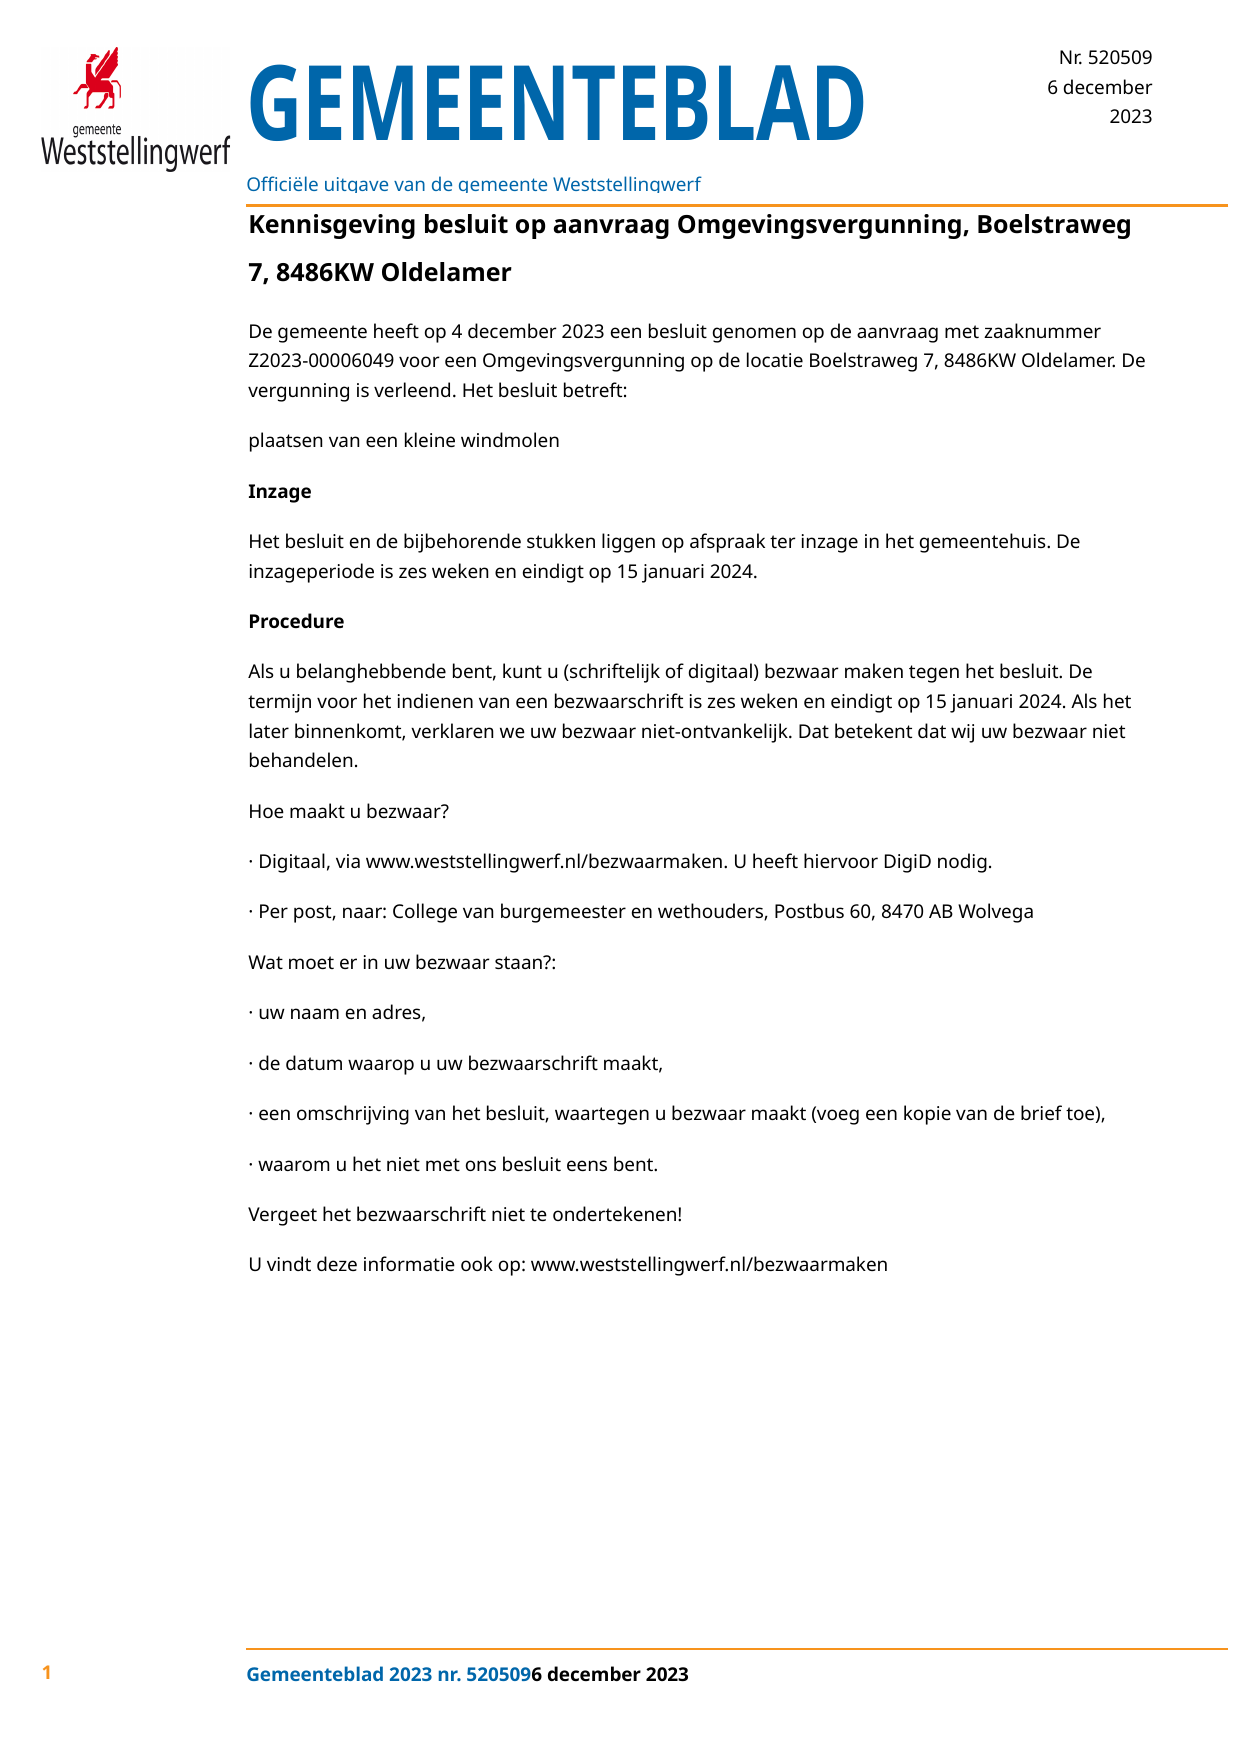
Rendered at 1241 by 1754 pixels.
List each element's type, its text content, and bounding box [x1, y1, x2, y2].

text · waarom u het niet met ons besluit eens bent. [248, 1151, 1152, 1177]
text Vergeet het bezwaarschrift niet te ondertekenen! [248, 1201, 1152, 1227]
text plaatsen van een kleine windmolen [248, 427, 1152, 453]
text · uw naam en adres, [248, 999, 1152, 1025]
text · Per post, naar: College van burgemeester en wethouders, Postbus 60, 8470 AB Wolvega [248, 899, 1152, 924]
text Inzage [248, 478, 1152, 504]
text Procedure [248, 608, 1152, 634]
text Wat moet er in uw bezwaar staan?: [248, 949, 1152, 975]
text · Digitaal, via www.weststellingwerf.nl/bezwaarmaken. U heeft hiervoor DigiD nodig. [248, 848, 1152, 874]
text De gemeente heeft op 4 december 2023 een besluit genomen op de aanvraag met zaaknummer Z2023-00006049 voor een Omgevingsvergunning op de locatie Boelstraweg 7, 8486KW Oldelamer. De vergunning is verleend. Het besluit betreft: [248, 318, 1152, 403]
text Het besluit en de bijbehorende stukken liggen op afspraak ter inzage in het gemeentehuis. De inzageperiode is zes weken en eindigt op 15 januari 2024. [248, 528, 1152, 584]
text U vindt deze informatie ook op: www.weststellingwerf.nl/bezwaarmaken [248, 1252, 1152, 1277]
text · een omschrijving van het besluit, waartegen u bezwaar maakt (voeg een kopie van de brief toe), [248, 1100, 1152, 1126]
text Als u belanghebbende bent, kunt u (schriftelijk of digitaal) bezwaar maken tegen het besluit. De termijn voor het indienen van een bezwaarschrift is zes weken en eindigt op 15 januari 2024. Als het later binnenkomt, verklaren we uw bezwaar niet-ontvankelijk. Dat betekent dat wij uw bezwaar niet behandelen. [248, 659, 1152, 773]
text · de datum waarop u uw bezwaarschrift maakt, [248, 1050, 1152, 1076]
picture [41, 47, 231, 172]
text Kennisgeving besluit op aanvraag Omgevingsvergunning, Boelstraweg 7, 8486KW Oldelamer [248, 207, 1152, 288]
text Hoe maakt u bezwaar? [248, 798, 1152, 824]
